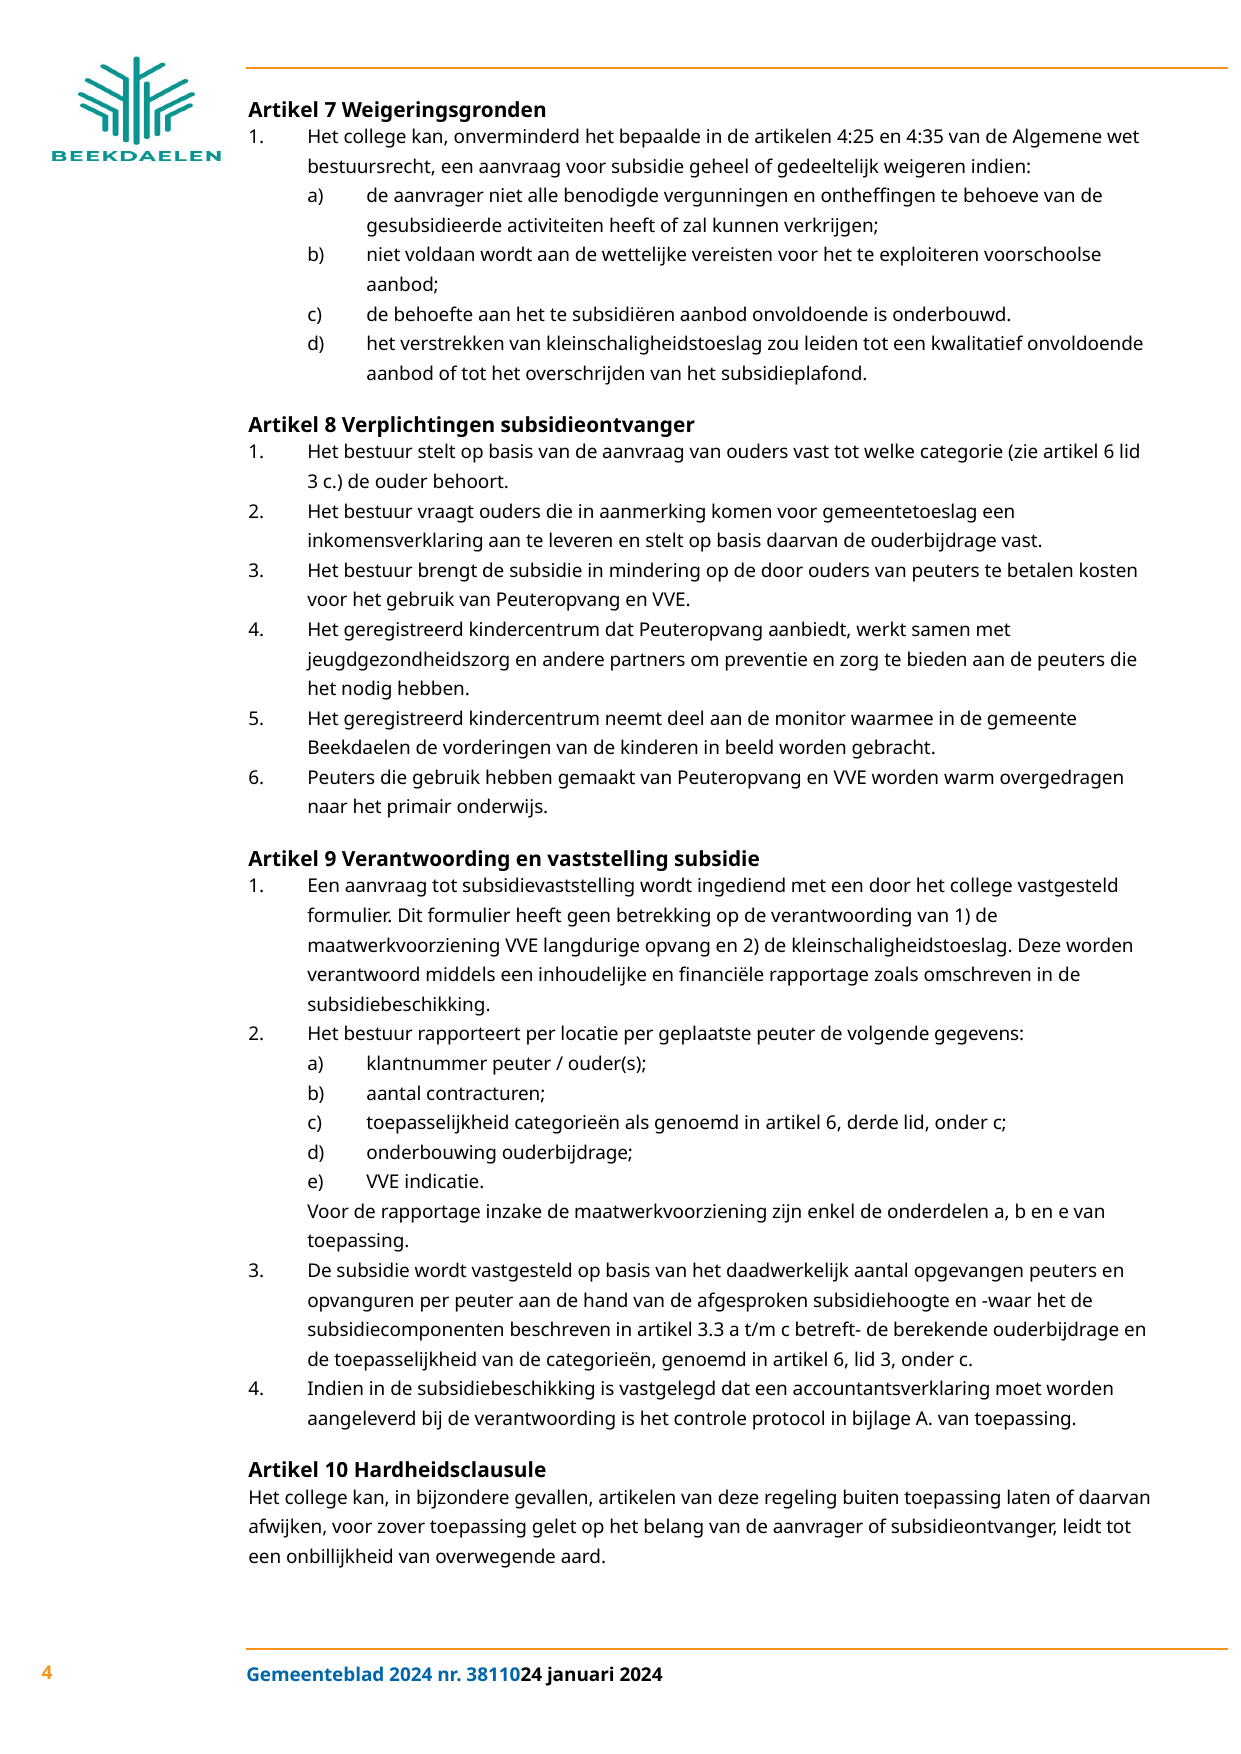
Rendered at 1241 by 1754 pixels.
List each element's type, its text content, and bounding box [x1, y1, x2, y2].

picture [41, 47, 231, 172]
list Indien in de subsidiebeschikking is vastgelegd dat een accountantsverklaring moet worden aangeleverd bij de verantwoording is het controle protocol in bijlage A. van toepassing. [248, 1376, 1152, 1431]
list aantal contracturen; [307, 1080, 1152, 1105]
list VVE indicatie. [307, 1168, 1152, 1194]
list Peuters die gebruik hebben gemaakt van Peuteropvang en VVE worden warm overgedragen naar het primair onderwijs. [248, 764, 1152, 819]
list de aanvrager niet alle benodigde vergunningen en ontheffingen te behoeve van de gesubsidieerde activiteiten heeft of zal kunnen verkrijgen; [307, 182, 1152, 238]
list Het bestuur rapporteert per locatie per geplaatste peuter de volgende gegevens: [248, 1021, 1152, 1046]
text Het college kan, in bijzondere gevallen, artikelen van deze regeling buiten toepassing laten of daarvan afwijken, voor zover toepassing gelet op het belang van de aanvrager of subsidieontvanger, leidt tot een onbillijkheid van overwegende aard. [248, 1484, 1152, 1569]
list de behoefte aan het te subsidiëren aanbod onvoldoende is onderbouwd. [307, 301, 1152, 326]
list toepasselijkheid categorieën als genoemd in artikel 6, derde lid, onder c; [307, 1109, 1152, 1135]
list klantnummer peuter / ouder(s); [307, 1050, 1152, 1076]
list Het college kan, onverminderd het bepaalde in de artikelen 4:25 en 4:35 van de Algemene wet bestuursrecht, een aanvraag voor subsidie geheel of gedeeltelijk weigeren indien: [248, 123, 1152, 178]
list Het bestuur stelt op basis van de aanvraag van ouders vast tot welke categorie (zie artikel 6 lid 3 c.) de ouder behoort. [248, 439, 1152, 494]
list het verstrekken van kleinschaligheidstoeslag zou leiden tot een kwalitatief onvoldoende aanbod of tot het overschrijden van het subsidieplafond. [307, 330, 1152, 386]
text Artikel 8 Verplichtingen subsidieontvanger [248, 410, 1152, 439]
text Artikel 10 Hardheidsclausule [248, 1456, 1152, 1484]
list Een aanvraag tot subsidievaststelling wordt ingediend met een door het college vastgesteld formulier. Dit formulier heeft geen betrekking op de verantwoording van 1) de maatwerkvoorziening VVE langdurige opvang en 2) de kleinschaligheidstoeslag. Deze worden verantwoord middels een inhoudelijke en financiële rapportage zoals omschreven in de subsidiebeschikking. [248, 873, 1152, 1017]
list Het geregistreerd kindercentrum neemt deel aan de monitor waarmee in de gemeente Beekdaelen de vorderingen van de kinderen in beeld worden gebracht. [248, 705, 1152, 760]
list Het bestuur vraagt ouders die in aanmerking komen voor gemeentetoeslag een inkomensverklaring aan te leveren en stelt op basis daarvan de ouderbijdrage vast. [248, 498, 1152, 553]
list niet voldaan wordt aan de wettelijke vereisten voor het te exploiteren voorschoolse aanbod; [307, 242, 1152, 297]
text Artikel 9 Verantwoording en vaststelling subsidie [248, 844, 1152, 873]
list Voor de rapportage inzake de maatwerkvoorziening zijn enkel de onderdelen a, b en e van toepassing. [248, 1198, 1152, 1253]
list onderbouwing ouderbijdrage; [307, 1139, 1152, 1164]
list Het geregistreerd kindercentrum dat Peuteropvang aanbiedt, werkt samen met jeugdgezondheidszorg en andere partners om preventie en zorg te bieden aan de peuters die het nodig hebben. [248, 616, 1152, 701]
text Artikel 7 Weigeringsgronden [248, 95, 1152, 123]
list Het bestuur brengt de subsidie in mindering op de door ouders van peuters te betalen kosten voor het gebruik van Peuteropvang en VVE. [248, 557, 1152, 612]
list De subsidie wordt vastgesteld op basis van het daadwerkelijk aantal opgevangen peuters en opvanguren per peuter aan de hand van de afgesproken subsidiehoogte en -waar het de subsidiecomponenten beschreven in artikel 3.3 a t/m c betreft- de berekende ouderbijdrage en de toepasselijkheid van de categorieën, genoemd in artikel 6, lid 3, onder c. [248, 1257, 1152, 1372]
